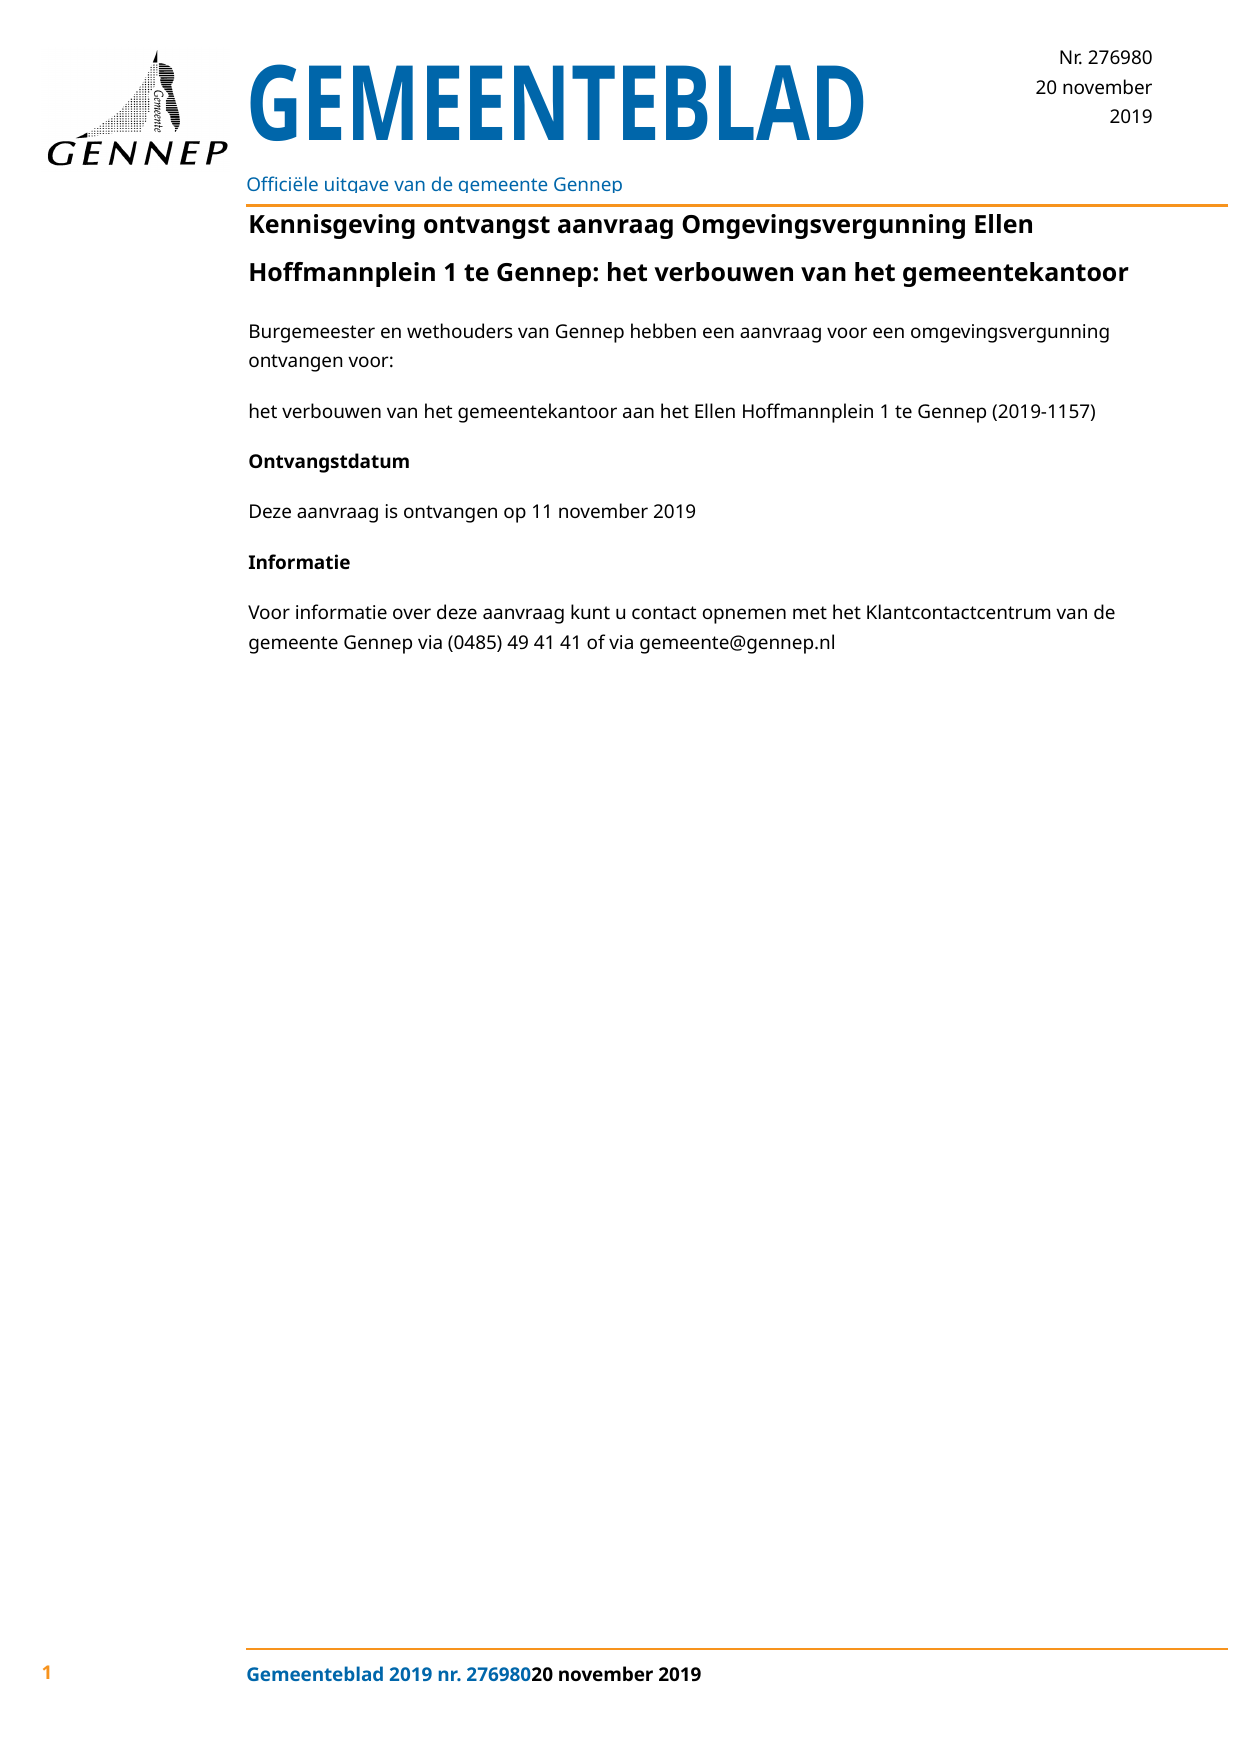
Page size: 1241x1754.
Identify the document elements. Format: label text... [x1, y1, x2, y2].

text Voor informatie over deze aanvraag kunt u contact opnemen met het Klantcontactcentrum van de gemeente Gennep via (0485) 49 41 41 of via gemeente@gennep.nl [248, 599, 1152, 655]
text Burgemeester en wethouders van Gennep hebben een aanvraag voor een omgevingsvergunning ontvangen voor: [248, 318, 1152, 373]
text Kennisgeving ontvangst aanvraag Omgevingsvergunning Ellen Hoffmannplein 1 te Gennep: het verbouwen van het gemeentekantoor [248, 207, 1152, 288]
text Deze aanvraag is ontvangen op 11 november 2019 [248, 499, 1152, 524]
text Ontvangstdatum [248, 448, 1152, 474]
text Informatie [248, 549, 1152, 575]
picture [41, 47, 231, 172]
text het verbouwen van het gemeentekantoor aan het Ellen Hoffmannplein 1 te Gennep (2019-1157) [248, 398, 1152, 424]
